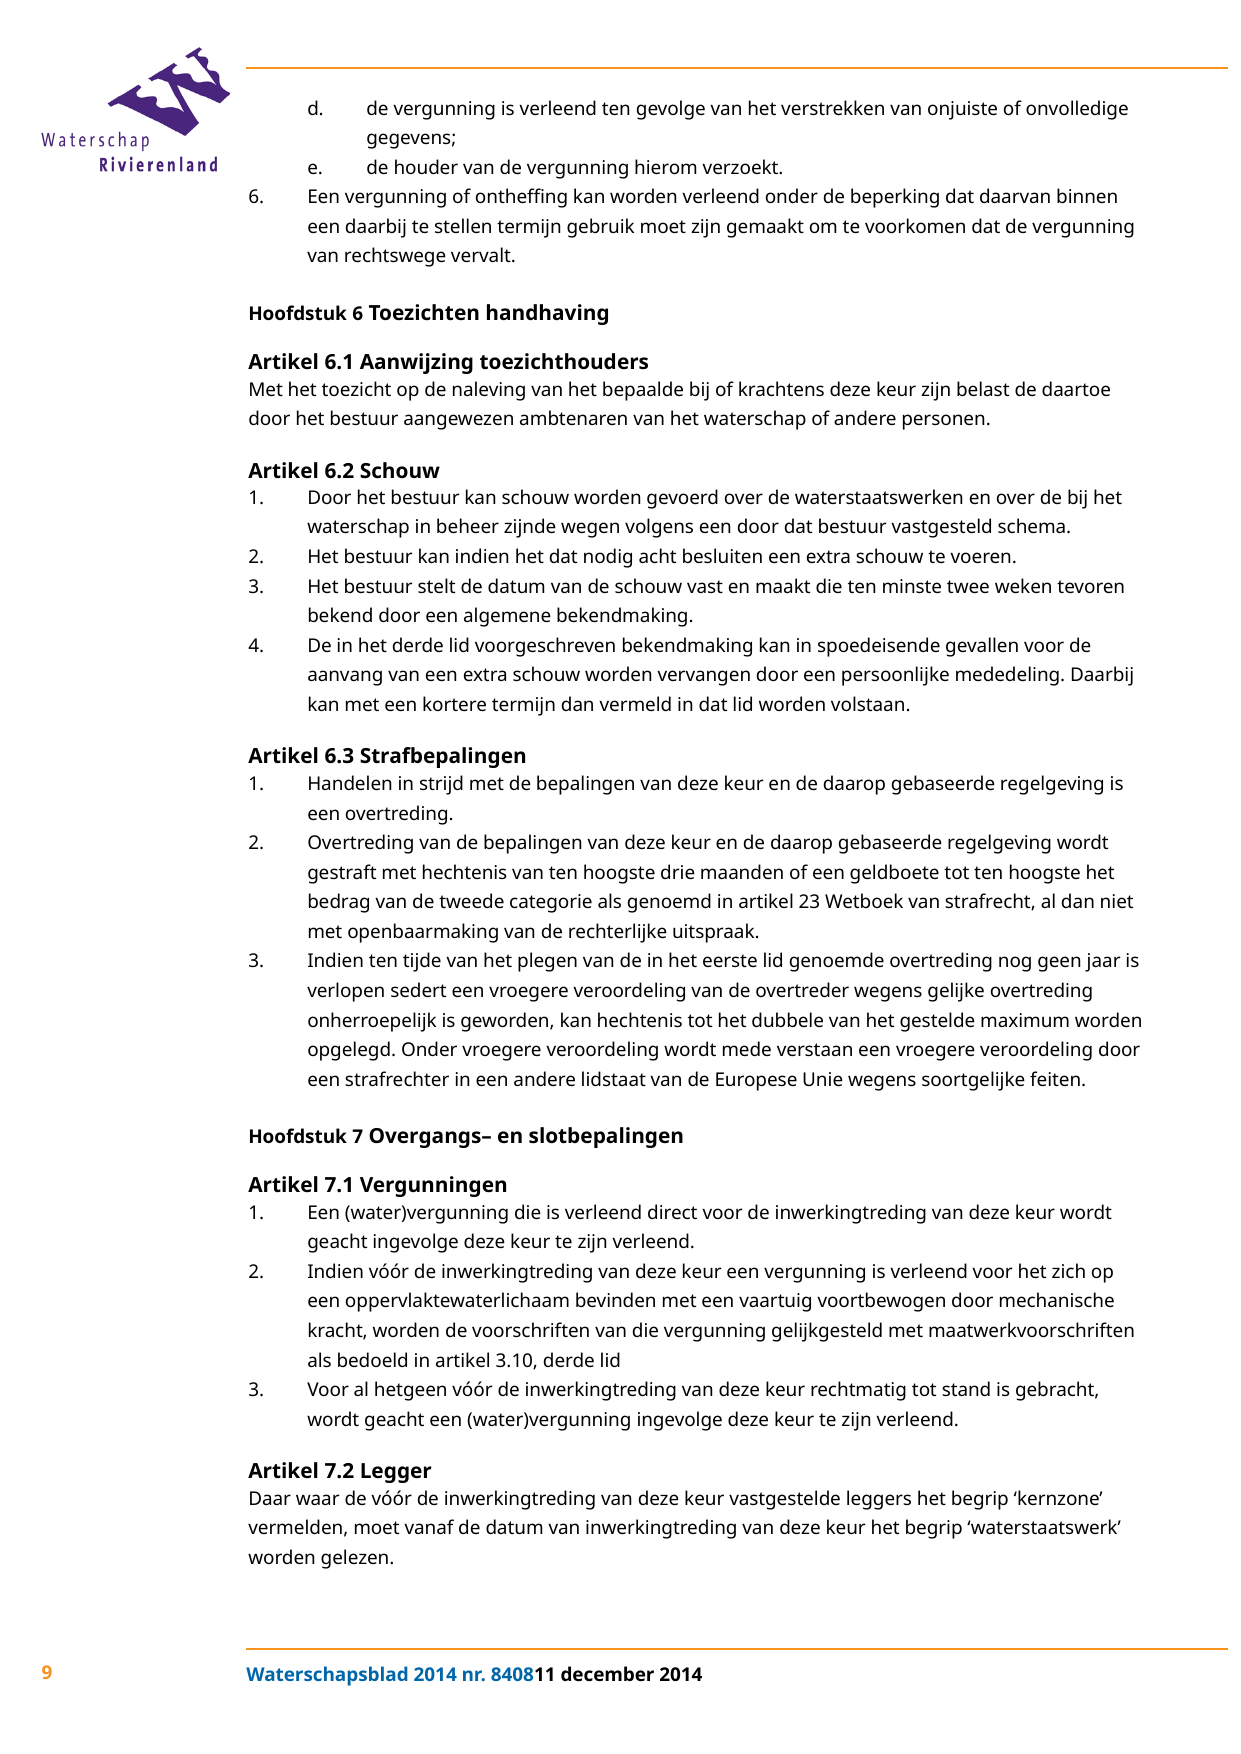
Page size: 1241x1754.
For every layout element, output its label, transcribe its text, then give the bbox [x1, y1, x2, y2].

list Een vergunning of ontheffing kan worden verleend onder de beperking dat daarvan binnen een daarbij te stellen termijn gebruik moet zijn gemaakt om te voorkomen dat de vergunning van rechtswege vervalt. [248, 183, 1152, 268]
text Met het toezicht op de naleving van het bepaalde bij of krachtens deze keur zijn belast de daartoe door het bestuur aangewezen ambtenaren van het waterschap of andere personen. [248, 376, 1152, 431]
text Hoofdstuk 6 Toezichten handhaving [248, 298, 1152, 326]
list Door het bestuur kan schouw worden gevoerd over de waterstaatswerken en over de bij het waterschap in beheer zijnde wegen volgens een door dat bestuur vastgesteld schema. [248, 484, 1152, 539]
text Hoofdstuk 7 Overgangs– en slotbepalingen [248, 1121, 1152, 1150]
list Indien ten tijde van het plegen van de in het eerste lid genoemde overtreding nog geen jaar is verlopen sedert een vroegere veroordeling van de overtreder wegens gelijke overtreding onherroepelijk is geworden, kan hechtenis tot het dubbele van het gestelde maximum worden opgelegd. Onder vroegere veroordeling wordt mede verstaan een vroegere veroordeling door een strafrechter in een andere lidstaat van de Europese Unie wegens soortgelijke feiten. [248, 948, 1152, 1092]
list Handelen in strijd met de bepalingen van deze keur en de daarop gebaseerde regelgeving is een overtreding. [248, 770, 1152, 825]
list Indien vóór de inwerkingtreding van deze keur een vergunning is verleend voor het zich op een oppervlaktewaterlichaam bevinden met een vaartuig voortbewogen door mechanische kracht, worden de voorschriften van die vergunning gelijkgesteld met maatwerkvoorschriften als bedoeld in artikel 3.10, derde lid [248, 1258, 1152, 1373]
list Voor al hetgeen vóór de inwerkingtreding van deze keur rechtmatig tot stand is gebracht, wordt geacht een (water)vergunning ingevolge deze keur te zijn verleend. [248, 1376, 1152, 1432]
picture [41, 47, 231, 172]
text Daar waar de vóór de inwerkingtreding van deze keur vastgestelde leggers het begrip ‘kernzone’ vermelden, moet vanaf de datum van inwerkingtreding van deze keur het begrip ‘waterstaatswerk’ worden gelezen. [248, 1485, 1152, 1570]
list Overtreding van de bepalingen van deze keur en de daarop gebaseerde regelgeving wordt gestraft met hechtenis van ten hoogste drie maanden of een geldboete tot ten hoogste het bedrag van de tweede categorie als genoemd in artikel 23 Wetboek van strafrecht, al dan niet met openbaarmaking van de rechterlijke uitspraak. [248, 829, 1152, 944]
list de houder van de vergunning hierom verzoekt. [307, 154, 1152, 180]
text Artikel 7.1 Vergunningen [248, 1171, 1152, 1199]
list Het bestuur kan indien het dat nodig acht besluiten een extra schouw te voeren. [248, 543, 1152, 569]
list Het bestuur stelt de datum van de schouw vast en maakt die ten minste twee weken tevoren bekend door een algemene bekendmaking. [248, 573, 1152, 628]
list de vergunning is verleend ten gevolge van het verstrekken van onjuiste of onvolledige gegevens; [307, 95, 1152, 150]
list Een (water)vergunning die is verleend direct voor de inwerkingtreding van deze keur wordt geacht ingevolge deze keur te zijn verleend. [248, 1199, 1152, 1254]
text Artikel 6.3 Strafbepalingen [248, 742, 1152, 770]
text Artikel 7.2 Legger [248, 1456, 1152, 1485]
text Artikel 6.2 Schouw [248, 456, 1152, 484]
text Artikel 6.1 Aanwijzing toezichthouders [248, 347, 1152, 376]
list De in het derde lid voorgeschreven bekendmaking kan in spoedeisende gevallen voor de aanvang van een extra schouw worden vervangen door een persoonlijke mededeling. Daarbij kan met een kortere termijn dan vermeld in dat lid worden volstaan. [248, 632, 1152, 717]
